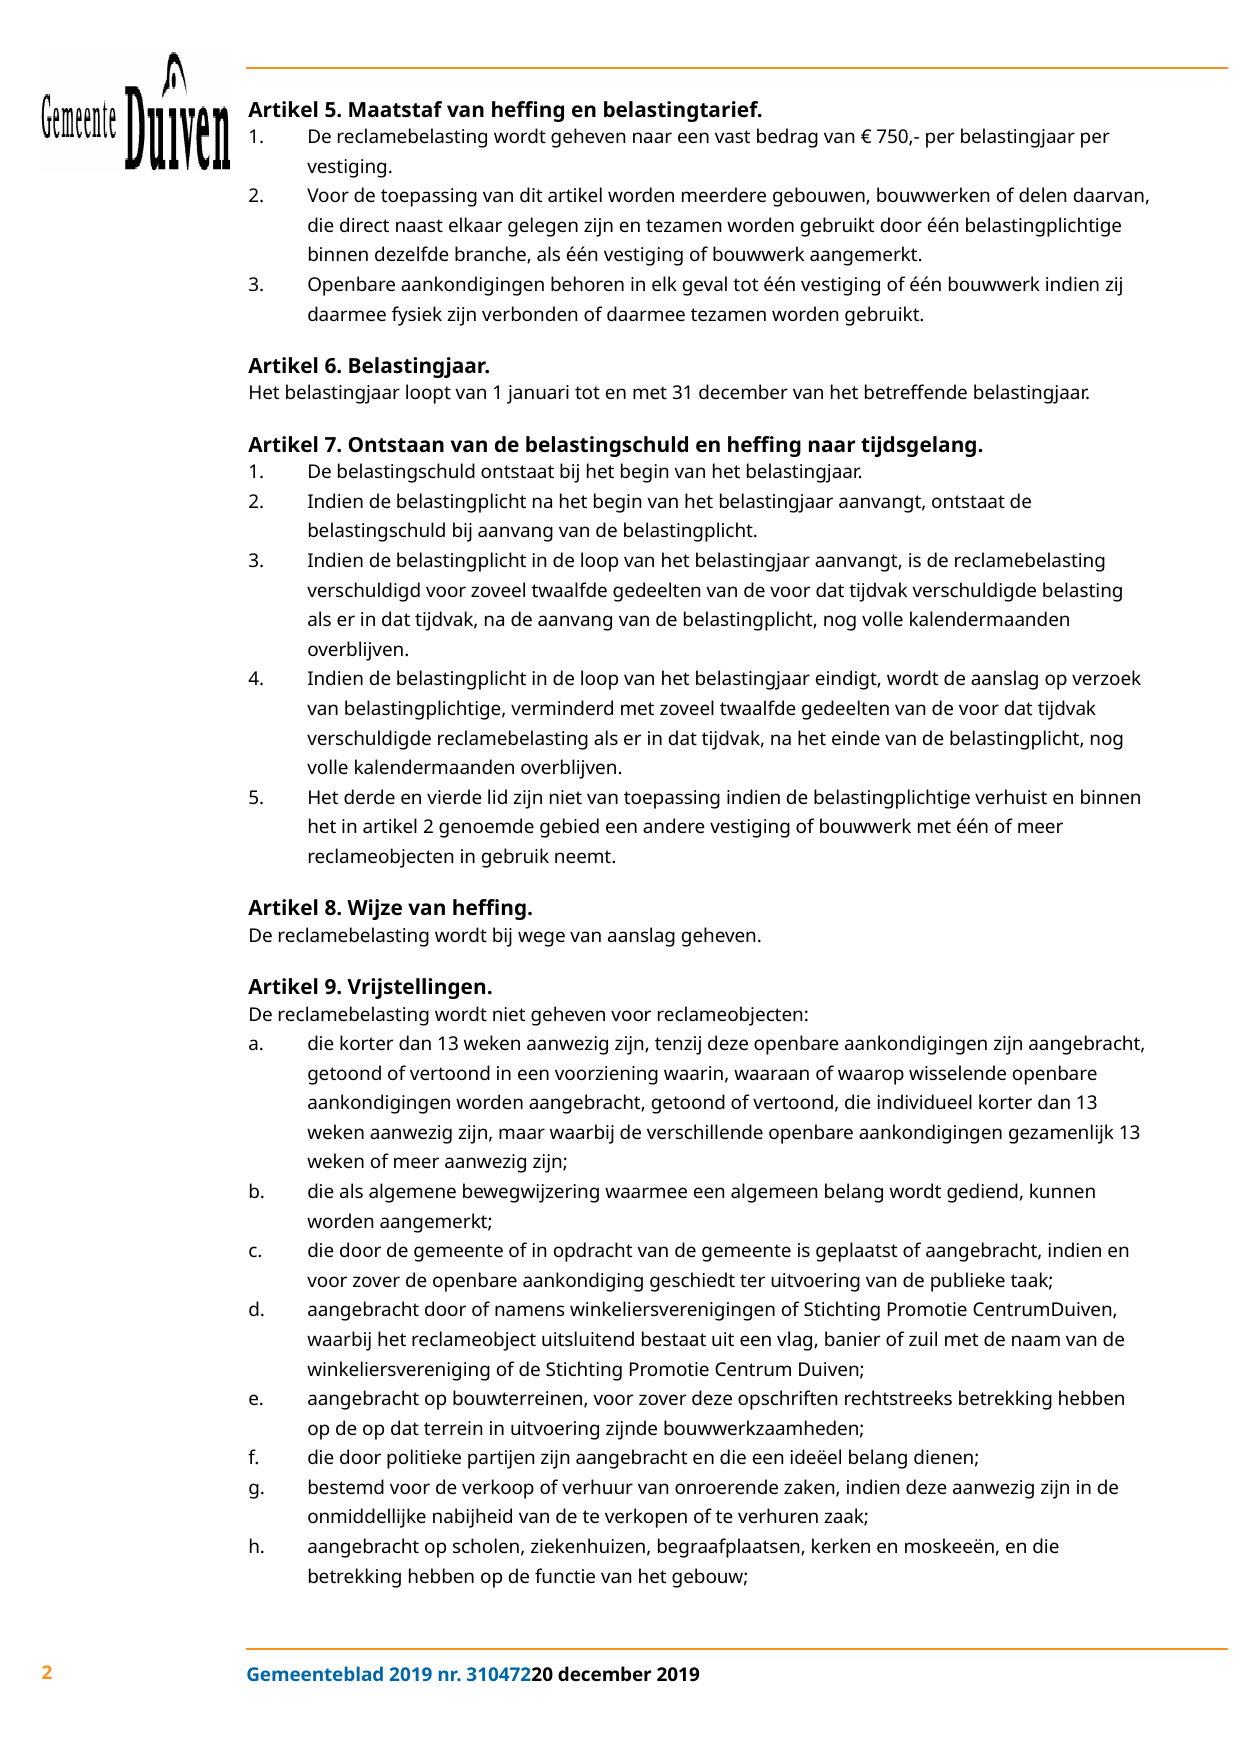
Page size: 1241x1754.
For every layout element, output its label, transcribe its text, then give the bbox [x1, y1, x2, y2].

list Indien de belastingplicht na het begin van het belastingjaar aanvangt, ontstaat de belastingschuld bij aanvang van de belastingplicht. [248, 488, 1152, 543]
list De reclamebelasting wordt geheven naar een vast bedrag van € 750,- per belastingjaar per vestiging. [248, 123, 1152, 178]
picture [41, 47, 231, 172]
list bestemd voor de verkoop of verhuur van onroerende zaken, indien deze aanwezig zijn in de onmiddellijke nabijheid van de te verkopen of te verhuren zaak; [248, 1474, 1152, 1529]
list aangebracht door of namens winkeliersverenigingen of Stichting Promotie CentrumDuiven, waarbij het reclameobject uitsluitend bestaat uit een vlag, banier of zuil met de naam van de winkeliersvereniging of de Stichting Promotie Centrum Duiven; [248, 1297, 1152, 1381]
text Artikel 8. Wijze van heffing. [248, 893, 1152, 922]
list die door de gemeente of in opdracht van de gemeente is geplaatst of aangebracht, indien en voor zover de openbare aankondiging geschiedt ter uitvoering van de publieke taak; [248, 1237, 1152, 1293]
list Indien de belastingplicht in de loop van het belastingjaar aanvangt, is de reclamebelasting verschuldigd voor zoveel twaalfde gedeelten van de voor dat tijdvak verschuldigde belasting als er in dat tijdvak, na de aanvang van de belastingplicht, nog volle kalendermaanden overblijven. [248, 547, 1152, 662]
list Indien de belastingplicht in de loop van het belastingjaar eindigt, wordt de aanslag op verzoek van belastingplichtige, verminderd met zoveel twaalfde gedeelten van de voor dat tijdvak verschuldigde reclamebelasting als er in dat tijdvak, na het einde van de belastingplicht, nog volle kalendermaanden overblijven. [248, 666, 1152, 780]
text Het belastingjaar loopt van 1 januari tot en met 31 december van het betreffende belastingjaar. [248, 379, 1152, 405]
list Openbare aankondigingen behoren in elk geval tot één vestiging of één bouwwerk indien zij daarmee fysiek zijn verbonden of daarmee tezamen worden gebruikt. [248, 271, 1152, 326]
text De reclamebelasting wordt bij wege van aanslag geheven. [248, 922, 1152, 948]
text Artikel 5. Maatstaf van heffing en belastingtarief. [248, 95, 1152, 123]
list die als algemene bewegwijzering waarmee een algemeen belang wordt gediend, kunnen worden aangemerkt; [248, 1178, 1152, 1233]
list Het derde en vierde lid zijn niet van toepassing indien de belastingplichtige verhuist en binnen het in artikel 2 genoemde gebied een andere vestiging of bouwwerk met één of meer reclameobjecten in gebruik neemt. [248, 784, 1152, 869]
text Artikel 6. Belastingjaar. [248, 351, 1152, 379]
list aangebracht op bouwterreinen, voor zover deze opschriften rechtstreeks betrekking hebben op de op dat terrein in uitvoering zijnde bouwwerkzaamheden; [248, 1385, 1152, 1441]
text De reclamebelasting wordt niet geheven voor reclameobjecten: [248, 1001, 1152, 1026]
text Artikel 7. Ontstaan van de belastingschuld en heffing naar tijdsgelang. [248, 430, 1152, 458]
list die korter dan 13 weken aanwezig zijn, tenzij deze openbare aankondigingen zijn aangebracht, getoond of vertoond in een voorziening waarin, waaraan of waarop wisselende openbare aankondigingen worden aangebracht, getoond of vertoond, die individueel korter dan 13 weken aanwezig zijn, maar waarbij de verschillende openbare aankondigingen gezamenlijk 13 weken of meer aanwezig zijn; [248, 1030, 1152, 1174]
list De belastingschuld ontstaat bij het begin van het belastingjaar. [248, 458, 1152, 484]
text Artikel 9. Vrijstellingen. [248, 972, 1152, 1001]
list Voor de toepassing van dit artikel worden meerdere gebouwen, bouwwerken of delen daarvan, die direct naast elkaar gelegen zijn en tezamen worden gebruikt door één belastingplichtige binnen dezelfde branche, als één vestiging of bouwwerk aangemerkt. [248, 182, 1152, 267]
list aangebracht op scholen, ziekenhuizen, begraafplaatsen, kerken en moskeeën, en die betrekking hebben op de functie van het gebouw; [248, 1533, 1152, 1588]
list die door politieke partijen zijn aangebracht en die een ideëel belang dienen; [248, 1444, 1152, 1470]
